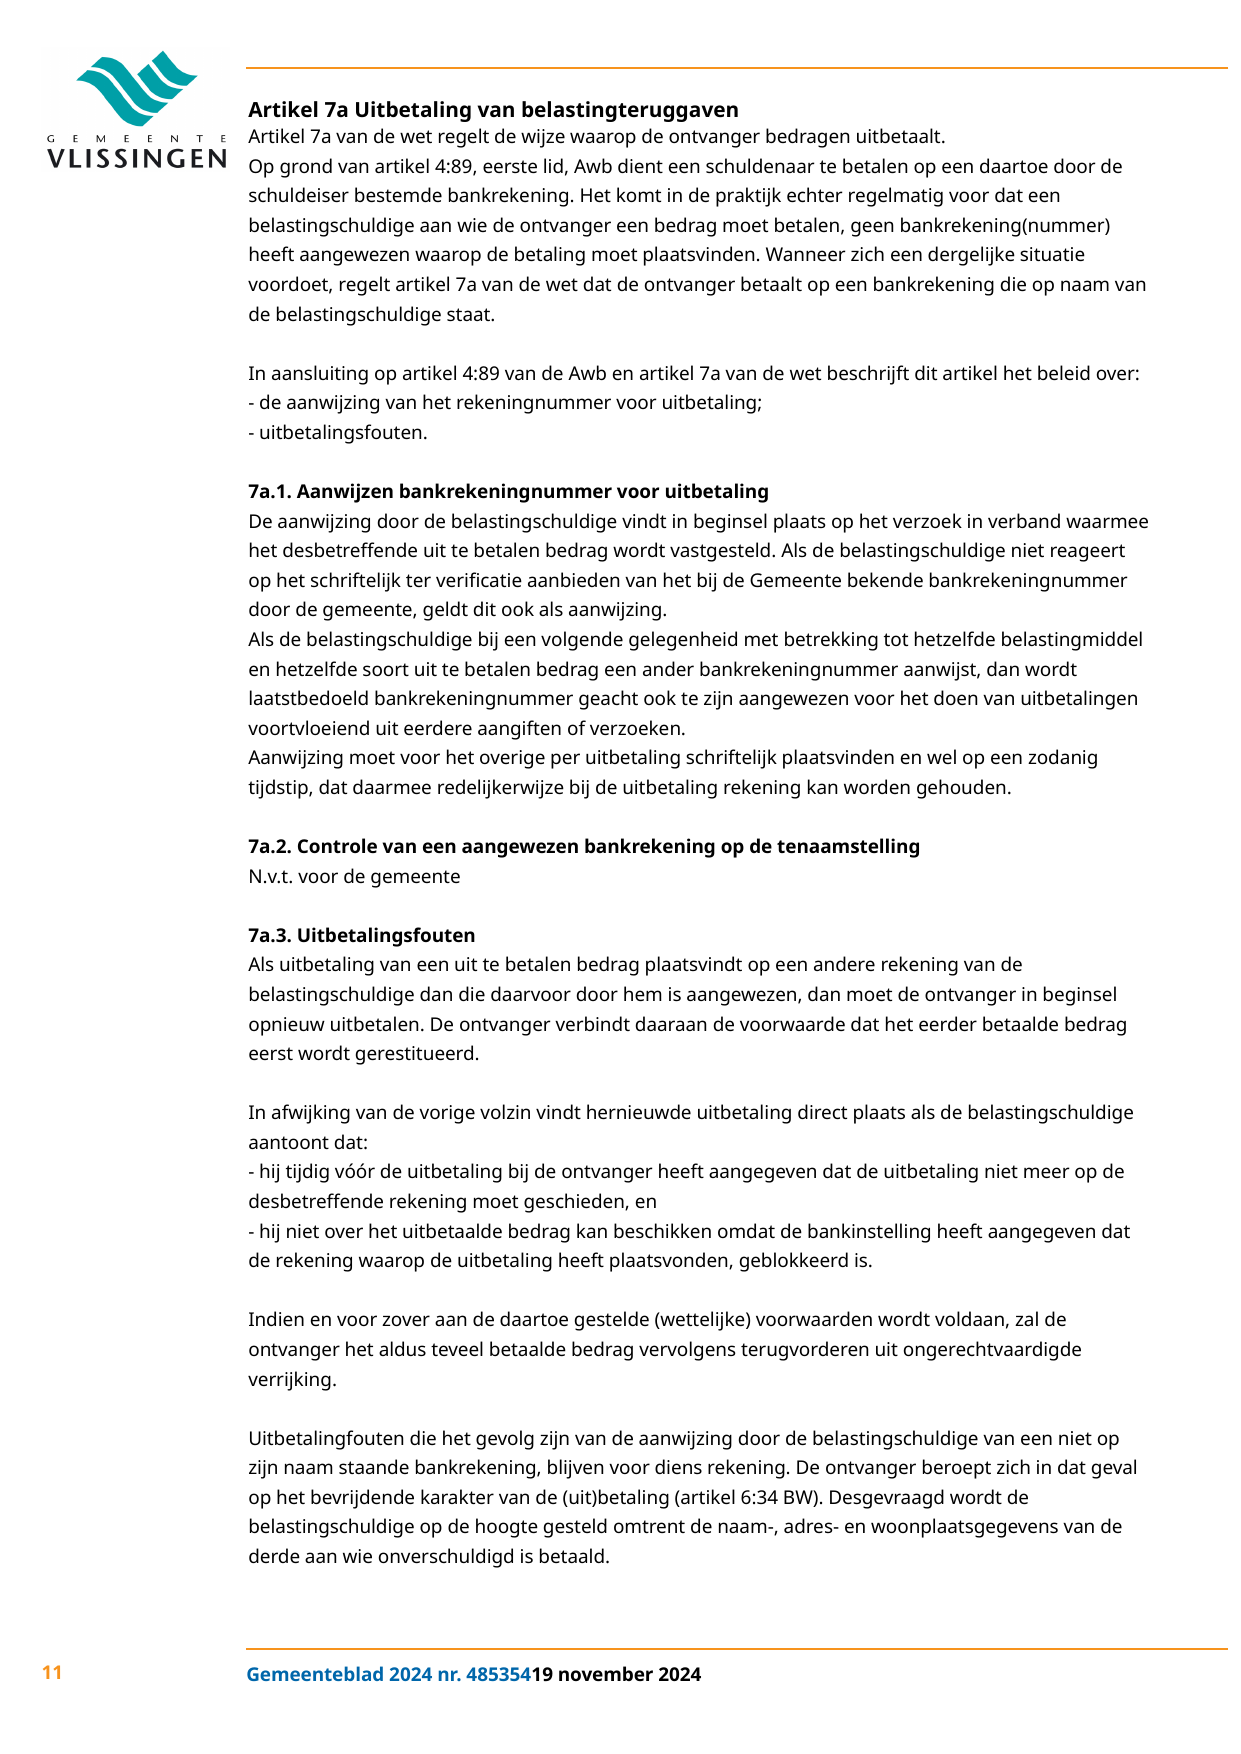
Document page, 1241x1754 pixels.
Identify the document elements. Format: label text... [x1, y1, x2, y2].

text Aanwijzing moet voor het overige per uitbetaling schriftelijk plaatsvinden en wel op een zodanig tijdstip, dat daarmee redelijkerwijze bij de uitbetaling rekening kan worden gehouden. [248, 744, 1152, 800]
text Indien en voor zover aan de daartoe gestelde (wettelijke) voorwaarden wordt voldaan, zal de ontvanger het aldus teveel betaalde bedrag vervolgens terugvorderen uit ongerechtvaardigde verrijking. [248, 1307, 1152, 1391]
text - de aanwijzing van het rekeningnummer voor uitbetaling; [248, 389, 1152, 415]
text Artikel 7a Uitbetaling van belastingteruggaven [248, 95, 1152, 123]
text - hij niet over het uitbetaalde bedrag kan beschikken omdat de bankinstelling heeft aangegeven dat de rekening waarop de uitbetaling heeft plaatsvonden, geblokkeerd is. [248, 1218, 1152, 1273]
text Als uitbetaling van een uit te betalen bedrag plaatsvindt op een andere rekening van de belastingschuldige dan die daarvoor door hem is aangewezen, dan moet de ontvanger in beginsel opnieuw uitbetalen. De ontvanger verbindt daaraan de voorwaarde dat het eerder betaalde bedrag eerst wordt gerestitueerd. [248, 952, 1152, 1066]
text Artikel 7a van de wet regelt de wijze waarop de ontvanger bedragen uitbetaalt. [248, 123, 1152, 149]
text 7a.3. Uitbetalingsfouten [248, 922, 1152, 948]
text 7a.1. Aanwijzen bankrekeningnummer voor uitbetaling [248, 478, 1152, 504]
text N.v.t. voor de gemeente [248, 863, 1152, 888]
text - hij tijdig vóór de uitbetaling bij de ontvanger heeft aangegeven dat de uitbetaling niet meer op de desbetreffende rekening moet geschieden, en [248, 1159, 1152, 1214]
text Uitbetalingfouten die het gevolg zijn van de aanwijzing door de belastingschuldige van een niet op zijn naam staande bankrekening, blijven voor diens rekening. De ontvanger beroept zich in dat geval op het bevrijdende karakter van de (uit)betaling (artikel 6:34 BW). Desgevraagd wordt de belastingschuldige op de hoogte gesteld omtrent de naam-, adres- en woonplaatsgegevens van de derde aan wie onverschuldigd is betaald. [248, 1425, 1152, 1569]
text In afwijking van de vorige volzin vindt hernieuwde uitbetaling direct plaats als de belastingschuldige aantoont dat: [248, 1099, 1152, 1155]
text De aanwijzing door de belastingschuldige vindt in beginsel plaats op het verzoek in verband waarmee het desbetreffende uit te betalen bedrag wordt vastgesteld. Als de belastingschuldige niet reageert op het schriftelijk ter verificatie aanbieden van het bij de Gemeente bekende bankrekeningnummer door de gemeente, geldt dit ook als aanwijzing. [248, 508, 1152, 622]
text - uitbetalingsfouten. [248, 419, 1152, 445]
picture [41, 47, 231, 172]
text Als de belastingschuldige bij een volgende gelegenheid met betrekking tot hetzelfde belastingmiddel en hetzelfde soort uit te betalen bedrag een ander bankrekeningnummer aanwijst, dan wordt laatstbedoeld bankrekeningnummer geacht ook te zijn aangewezen voor het doen van uitbetalingen voortvloeiend uit eerdere aangiften of verzoeken. [248, 626, 1152, 741]
text 7a.2. Controle van een aangewezen bankrekening op de tenaamstelling [248, 833, 1152, 859]
text Op grond van artikel 4:89, eerste lid, Awb dient een schuldenaar te betalen op een daartoe door de schuldeiser bestemde bankrekening. Het komt in de praktijk echter regelmatig voor dat een belastingschuldige aan wie de ontvanger een bedrag moet betalen, geen bankrekening(nummer) heeft aangewezen waarop de betaling moet plaatsvinden. Wanneer zich een dergelijke situatie voordoet, regelt artikel 7a van de wet dat de ontvanger betaalt op een bankrekening die op naam van de belastingschuldige staat. [248, 153, 1152, 326]
text In aansluiting op artikel 4:89 van de Awb en artikel 7a van de wet beschrijft dit artikel het beleid over: [248, 360, 1152, 386]
